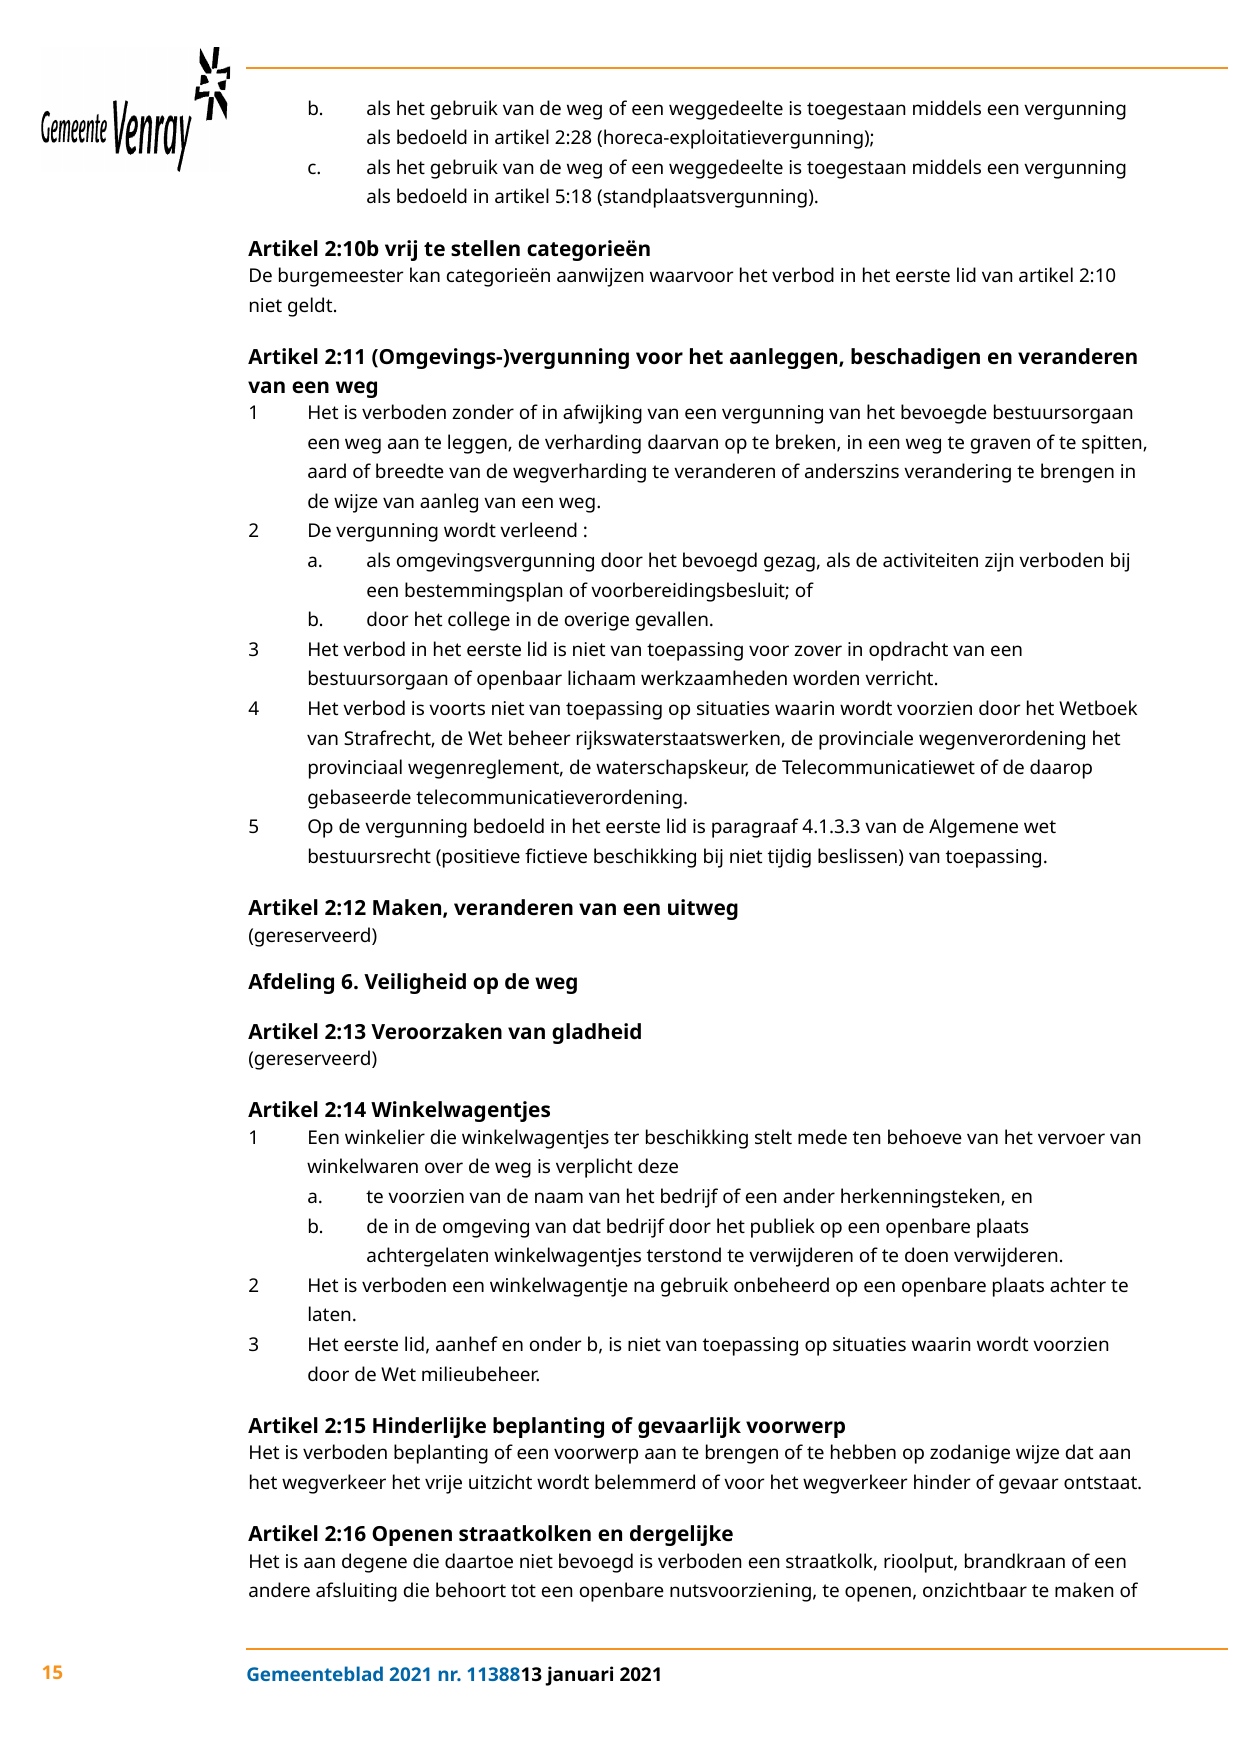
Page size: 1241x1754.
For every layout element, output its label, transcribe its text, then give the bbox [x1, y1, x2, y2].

list door het college in de overige gevallen. [307, 606, 1152, 632]
list Een winkelier die winkelwagentjes ter beschikking stelt mede ten behoeve van het vervoer van winkelwaren over de weg is verplicht deze [248, 1124, 1152, 1179]
list de in de omgeving van dat bedrijf door het publiek op een openbare plaats achtergelaten winkelwagentjes terstond te verwijderen of te doen verwijderen. [307, 1213, 1152, 1268]
text Het is aan degene die daartoe niet bevoegd is verboden een straatkolk, rioolput, brandkraan of een andere afsluiting die behoort tot een openbare nutsvoorziening, te openen, onzichtbaar te maken of [248, 1548, 1152, 1603]
text Artikel 2:16 Openen straatkolken en dergelijke [248, 1519, 1152, 1548]
text Artikel 2:12 Maken, veranderen van een uitweg [248, 893, 1152, 922]
list als het gebruik van de weg of een weggedeelte is toegestaan middels een vergunning als bedoeld in artikel 2:28 (horeca-exploitatievergunning); [307, 95, 1152, 150]
list Het is verboden een winkelwagentje na gebruik onbeheerd op een openbare plaats achter te laten. [248, 1272, 1152, 1327]
list als het gebruik van de weg of een weggedeelte is toegestaan middels een vergunning als bedoeld in artikel 5:18 (standplaatsvergunning). [307, 154, 1152, 209]
list Het is verboden zonder of in afwijking van een vergunning van het bevoegde bestuursorgaan een weg aan te leggen, de verharding daarvan op te breken, in een weg te graven of te spitten, aard of breedte van de wegverharding te veranderen of anderszins verandering te brengen in de wijze van aanleg van een weg. [248, 399, 1152, 514]
text Artikel 2:10b vrij te stellen categorieën [248, 234, 1152, 262]
text Het is verboden beplanting of een voorwerp aan te brengen of te hebben op zodanige wijze dat aan het wegverkeer het vrije uitzicht wordt belemmerd of voor het wegverkeer hinder of gevaar ontstaat. [248, 1439, 1152, 1495]
list Het verbod is voorts niet van toepassing op situaties waarin wordt voorzien door het Wetboek van Strafrecht, de Wet beheer rijkswaterstaatswerken, de provinciale wegenverordening het provinciaal wegenreglement, de waterschapskeur, de Telecommunicatiewet of de daarop gebaseerde telecommunicatieverordening. [248, 695, 1152, 809]
text (gereserveerd) [248, 922, 1152, 948]
list te voorzien van de naam van het bedrijf of een ander herkenningsteken, en [307, 1183, 1152, 1209]
list Op de vergunning bedoeld in het eerste lid is paragraaf 4.1.3.3 van de Algemene wet bestuursrecht (positieve fictieve beschikking bij niet tijdig beslissen) van toepassing. [248, 813, 1152, 869]
picture [41, 47, 231, 172]
text Artikel 2:13 Veroorzaken van gladheid [248, 1017, 1152, 1045]
text (gereserveerd) [248, 1045, 1152, 1071]
list Het eerste lid, aanhef en onder b, is niet van toepassing op situaties waarin wordt voorzien door de Wet milieubeheer. [248, 1331, 1152, 1386]
list als omgevingsvergunning door het bevoegd gezag, als de activiteiten zijn verboden bij een bestemmingsplan of voorbereidingsbesluit; of [307, 547, 1152, 602]
text Artikel 2:15 Hinderlijke beplanting of gevaarlijk voorwerp [248, 1411, 1152, 1439]
list De vergunning wordt verleend : [248, 518, 1152, 543]
text Afdeling 6. Veiligheid op de weg [248, 967, 1152, 996]
text Artikel 2:14 Winkelwagentjes [248, 1096, 1152, 1124]
list Het verbod in het eerste lid is niet van toepassing voor zover in opdracht van een bestuursorgaan of openbaar lichaam werkzaamheden worden verricht. [248, 636, 1152, 691]
text Artikel 2:11 (Omgevings-)vergunning voor het aanleggen, beschadigen en veranderen van een weg [248, 342, 1152, 399]
text De burgemeester kan categorieën aanwijzen waarvoor het verbod in het eerste lid van artikel 2:10 niet geldt. [248, 262, 1152, 318]
